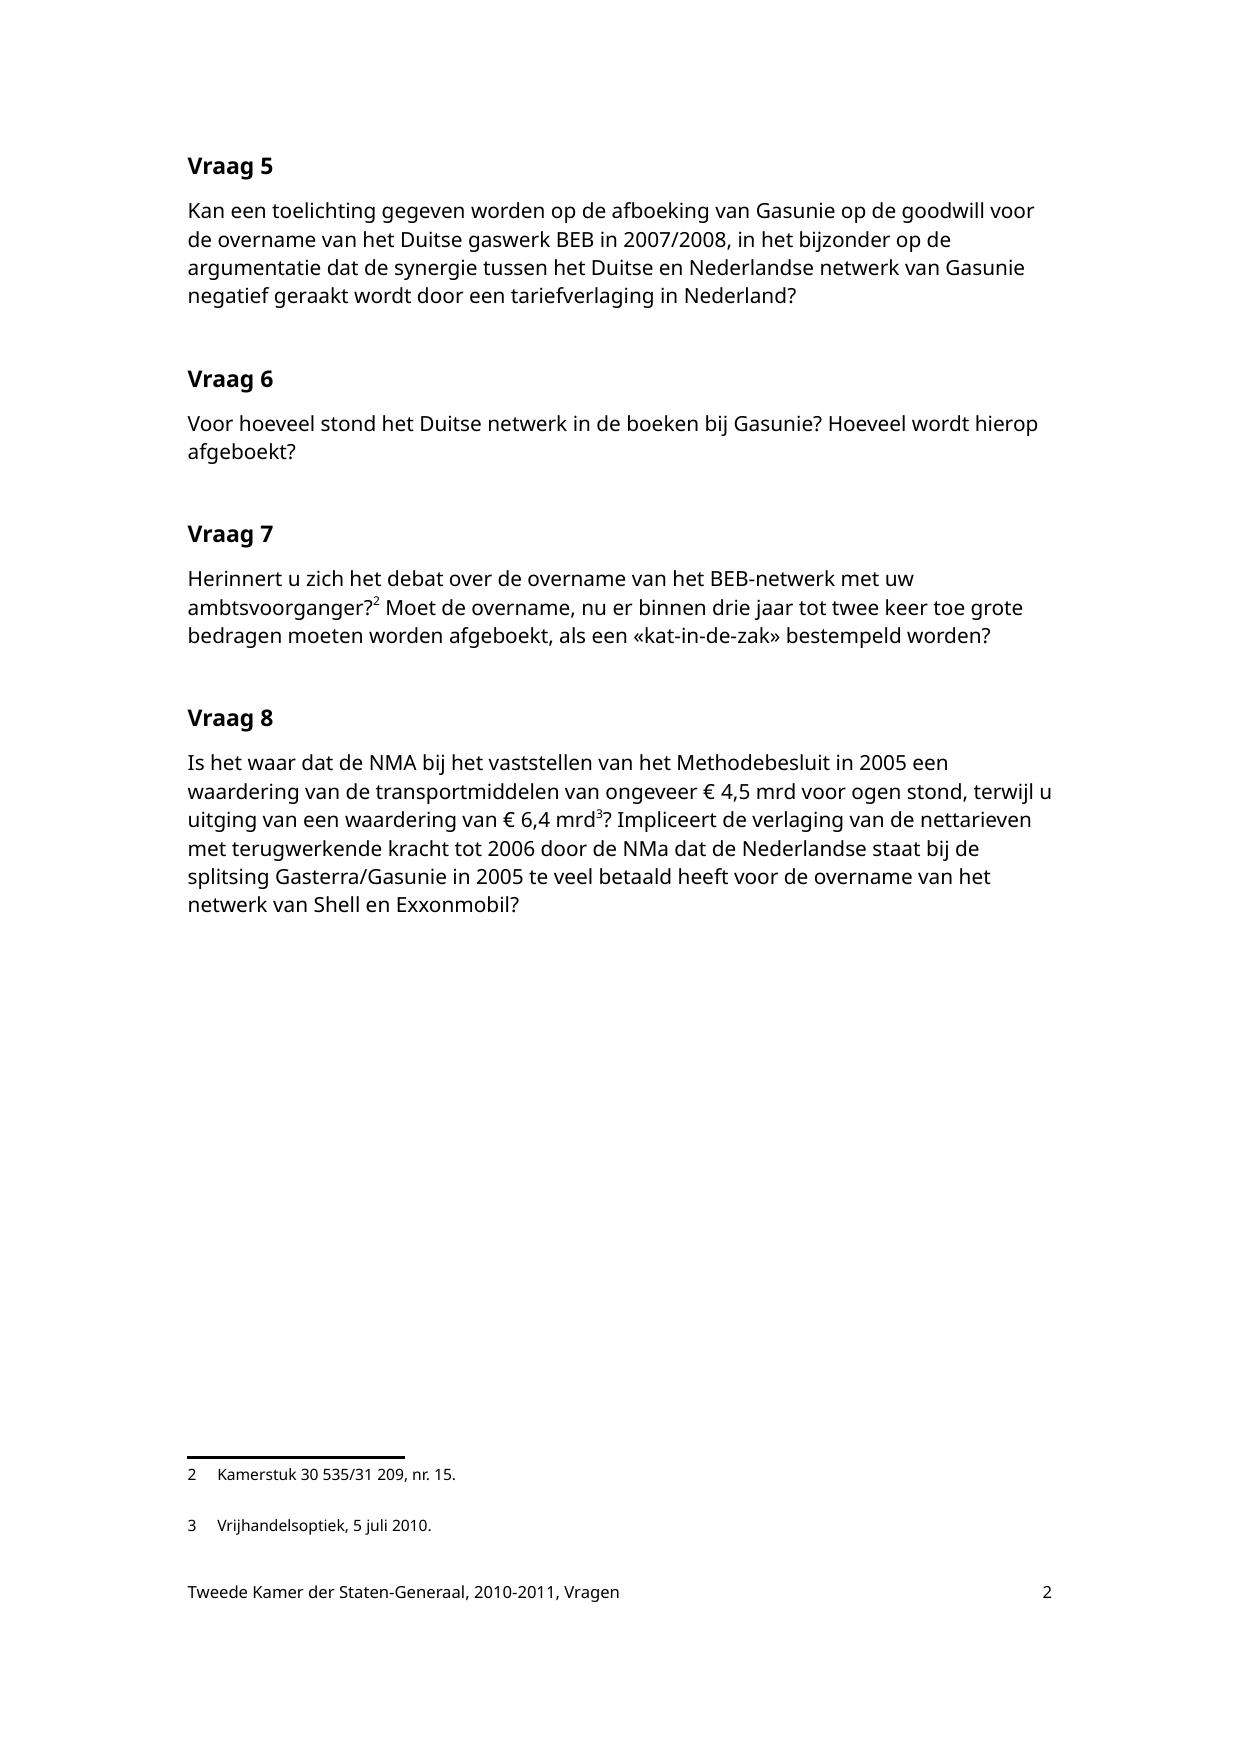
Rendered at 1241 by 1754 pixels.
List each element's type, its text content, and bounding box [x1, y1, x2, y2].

subtitle Vraag 7 [187, 518, 1053, 549]
subtitle Vraag 8 [187, 702, 1053, 733]
text Kan een toelichting gegeven worden op de afboeking van Gasunie op de goodwill voor de overname van het Duitse gaswerk BEB in 2007/2008, in het bijzonder op de argumentatie dat de synergie tussen het Duitse en Nederlandse netwerk van Gasunie negatief geraakt wordt door een tariefverlaging in Nederland? [187, 196, 1053, 310]
text Herinnert u zich het debat over de overname van het BEB-netwerk met uw ambtsvoorganger? Moet de overname, nu er binnen drie jaar tot twee keer toe grote bedragen moeten worden afgeboekt, als een «kat-in-de-zak» bestempeld worden? [187, 564, 1053, 650]
text Voor hoeveel stond het Duitse netwerk in de boeken bij Gasunie? Hoeveel wordt hierop afgeboekt? [187, 409, 1053, 466]
subtitle Vraag 6 [187, 362, 1053, 394]
text Kamerstuk 30 535/31 209, nr. 15. [187, 1449, 1053, 1478]
text Is het waar dat de NMA bij het vaststellen van het Methodebesluit in 2005 een waardering van de transportmiddelen van ongeveer € 4,5 mrd voor ogen stond, terwijl u uitging van een waardering van € 6,4 mrd? Impliceert de verlaging van de nettarieven met terugwerkende kracht tot 2006 door de NMa dat de Nederlandse staat bij de splitsing Gasterra/Gasunie in 2005 te veel betaald heeft voor de overname van het netwerk van Shell en Exxonmobil? [187, 748, 1053, 919]
text Vrijhandelsoptiek, 5 juli 2010. [187, 1508, 1053, 1536]
subtitle Vraag 5 [187, 150, 1053, 181]
